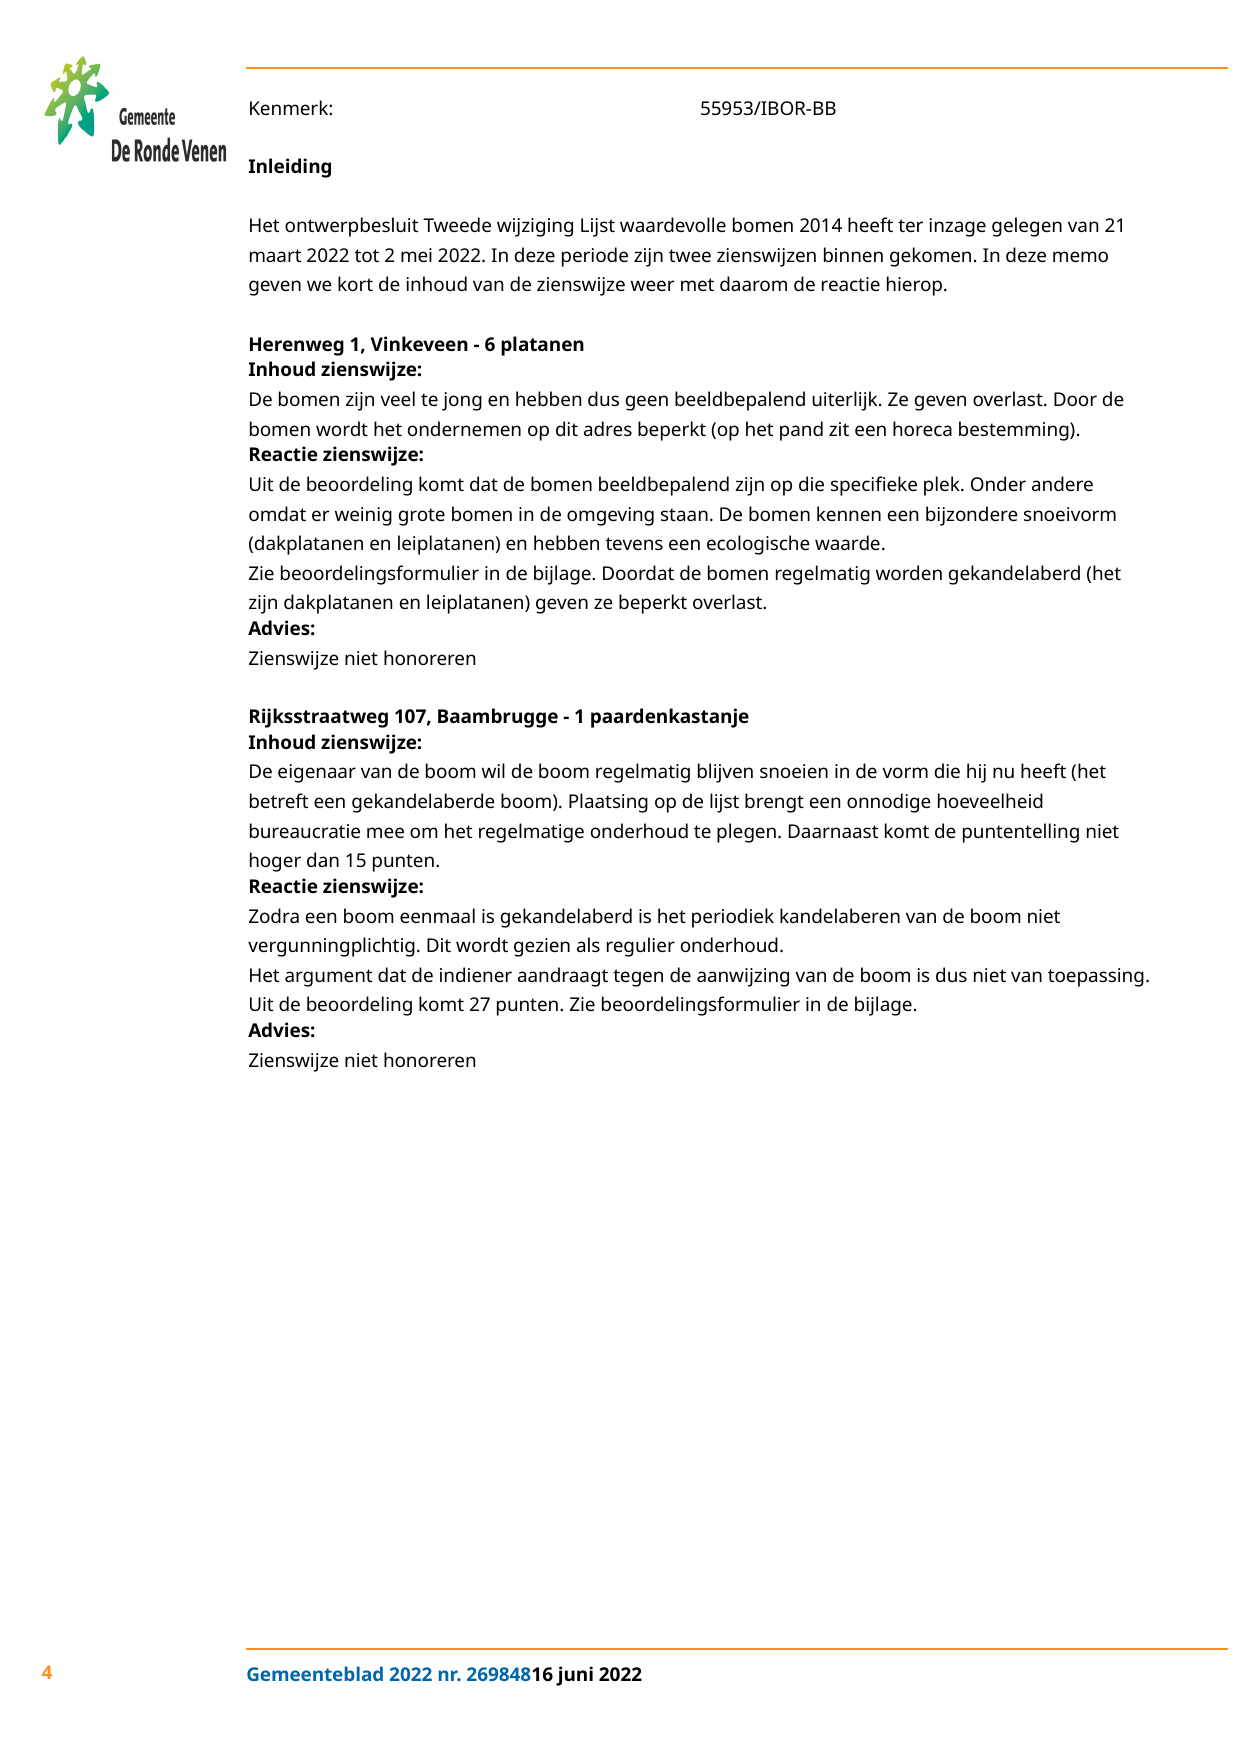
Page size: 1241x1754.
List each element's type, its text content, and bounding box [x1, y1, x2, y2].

table_cell Kenmerk: [248, 95, 700, 121]
table_cell 55953/IBOR-BB [700, 95, 1152, 121]
table_cell Inhoud zienswijze: De bomen zijn veel te jong en hebben dus geen beeldbepalend uiterlijk. Ze geven overlast. Door de bomen wordt het ondernemen op dit adres beperkt (op het pand zit een horeca bestemming). [248, 357, 1152, 442]
table_header Rijksstraatweg 107, Baambrugge - 1 paardenkastanje [248, 704, 1152, 729]
table_cell Inhoud zienswijze: De eigenaar van de boom wil de boom regelmatig blijven snoeien in de vorm die hij nu heeft (het betreft een gekandelaberde boom). Plaatsing op de lijst brengt een onnodige hoeveelheid bureaucratie mee om het regelmatige onderhoud te plegen. Daarnaast komt de puntentelling niet hoger dan 15 punten. [248, 729, 1152, 873]
table_header Herenweg 1, Vinkeveen - 6 platanen [248, 331, 1152, 357]
table_cell Advies: Zienswijze niet honoreren [248, 615, 1152, 671]
table_cell Reactie zienswijze: Uit de beoordeling komt dat de bomen beeldbepalend zijn op die specifieke plek. Onder andere omdat er weinig grote bomen in de omgeving staan. De bomen kennen een bijzondere snoeivorm (dakplatanen en leiplatanen) en hebben tevens een ecologische waarde. Zie beoordelingsformulier in de bijlage. Doordat de bomen regelmatig worden gekandelaberd (het zijn dakplatanen en leiplatanen) geven ze beperkt overlast. [248, 442, 1152, 615]
table_cell Advies: Zienswijze niet honoreren [248, 1017, 1152, 1073]
text Het ontwerpbesluit Tweede wijziging Lijst waardevolle bomen 2014 heeft ter inzage gelegen van 21 maart 2022 tot 2 mei 2022. In deze periode zijn twee zienswijzen binnen gekomen. In deze memo geven we kort de inhoud van de zienswijze weer met daarom de reactie hierop. [248, 212, 1152, 297]
text Inleiding [248, 153, 1152, 179]
table_cell Reactie zienswijze: Zodra een boom eenmaal is gekandelaberd is het periodiek kandelaberen van de boom niet vergunningplichtig. Dit wordt gezien als regulier onderhoud. Het argument dat de indiener aandraagt tegen de aanwijzing van de boom is dus niet van toepassing. Uit de beoordeling komt 27 punten. Zie beoordelingsformulier in de bijlage. [248, 873, 1152, 1017]
picture [41, 47, 231, 172]
